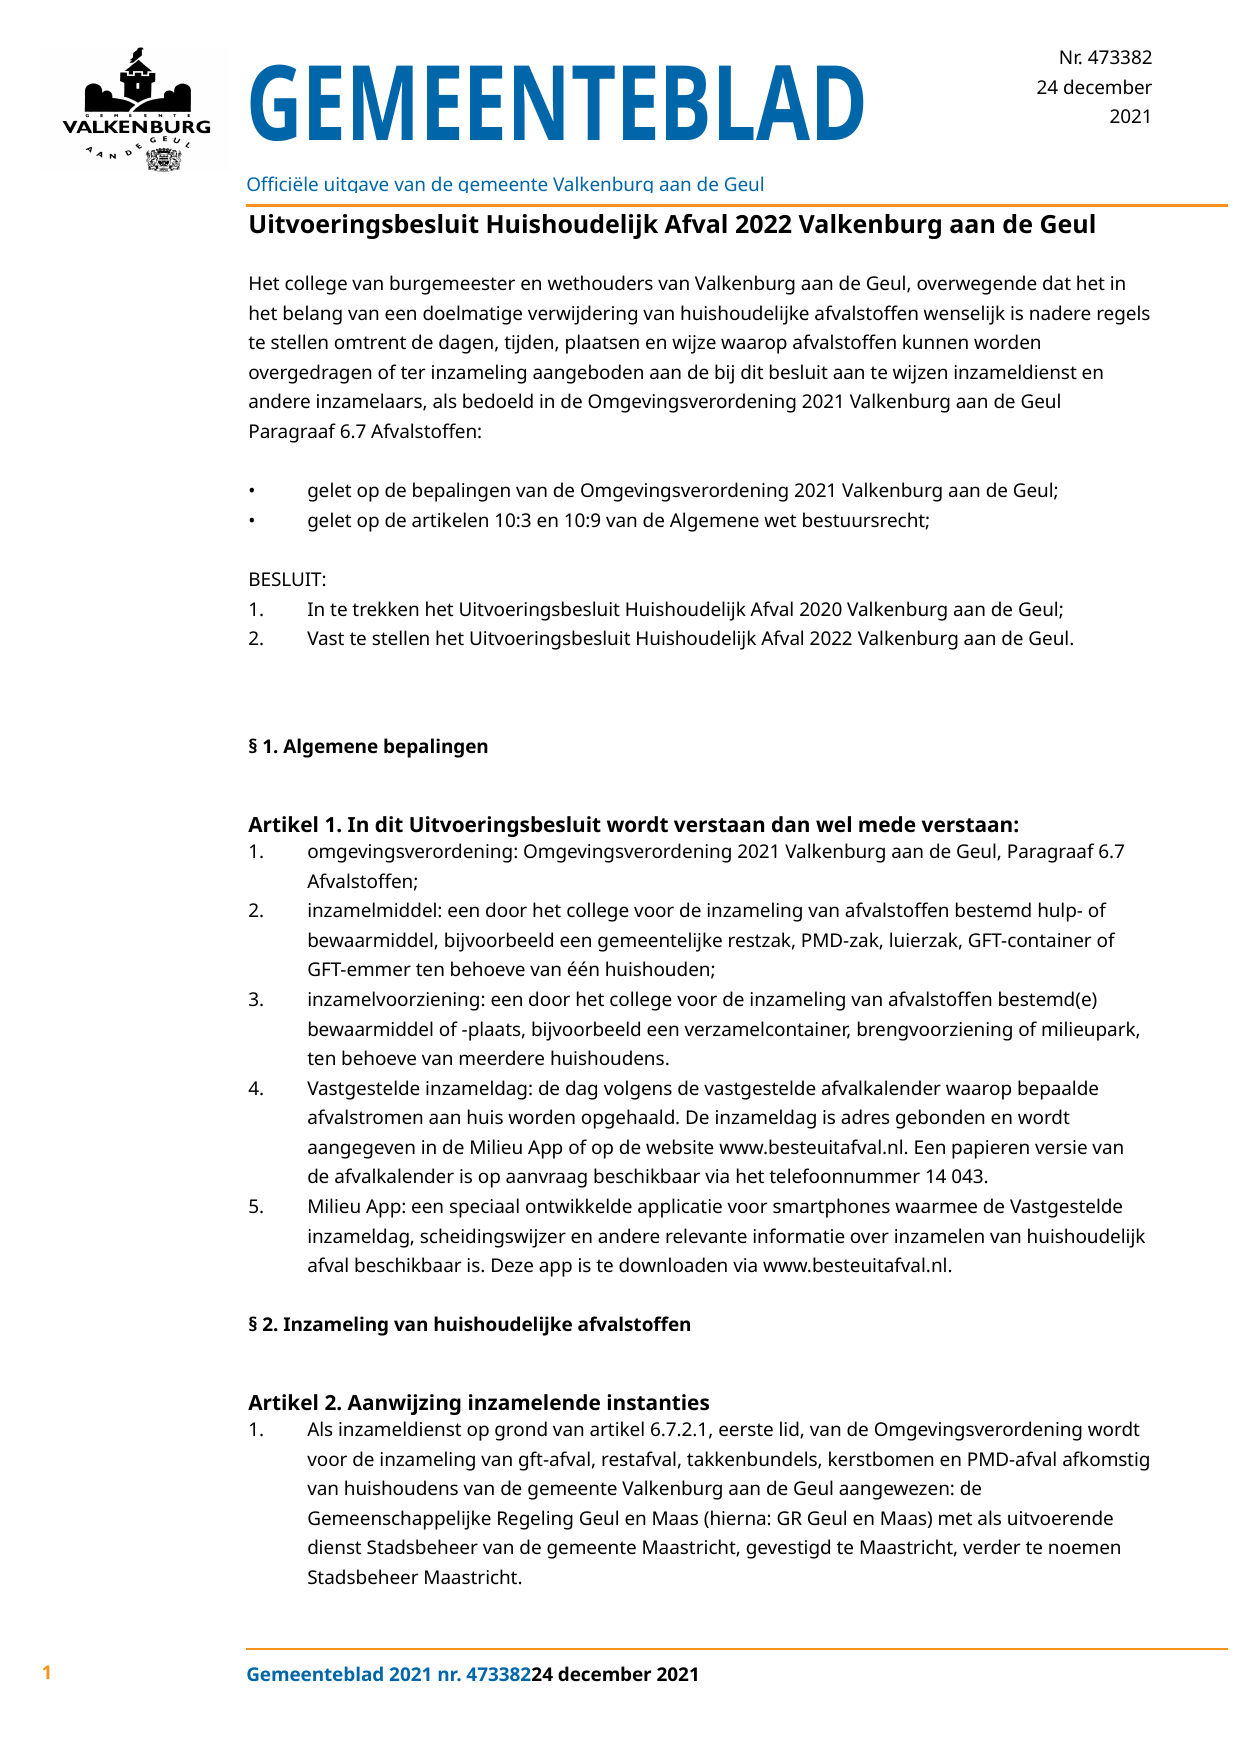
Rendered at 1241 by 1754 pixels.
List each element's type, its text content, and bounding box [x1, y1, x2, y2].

text Het college van burgemeester en wethouders van Valkenburg aan de Geul, overwegende dat het in het belang van een doelmatige verwijdering van huishoudelijke afvalstoffen wenselijk is nadere regels te stellen omtrent de dagen, tijden, plaatsen en wijze waarop afvalstoffen kunnen worden overgedragen of ter inzameling aangeboden aan de bij dit besluit aan te wijzen inzameldienst en andere inzamelaars, als bedoeld in de Omgevingsverordening 2021 Valkenburg aan de Geul Paragraaf 6.7 Afvalstoffen: [248, 270, 1152, 444]
text Uitvoeringsbesluit Huishoudelijk Afval 2022 Valkenburg aan de Geul [248, 207, 1152, 241]
list Vastgestelde inzameldag: de dag volgens de vastgestelde afvalkalender waarop bepaalde afvalstromen aan huis worden opgehaald. De inzameldag is adres gebonden en wordt aangegeven in de Milieu App of op de website www.besteuitafval.nl. Een papieren versie van de afvalkalender is op aanvraag beschikbaar via het telefoonnummer 14 043. [248, 1075, 1152, 1189]
list In te trekken het Uitvoeringsbesluit Huishoudelijk Afval 2020 Valkenburg aan de Geul; [248, 596, 1152, 621]
text BESLUIT: [248, 566, 1152, 592]
list gelet op de artikelen 10:3 en 10:9 van de Algemene wet bestuursrecht; [248, 507, 1152, 533]
text Artikel 2. Aanwijzing inzamelende instanties [248, 1388, 1152, 1416]
list omgevingsverordening: Omgevingsverordening 2021 Valkenburg aan de Geul, Paragraaf 6.7 Afvalstoffen; [248, 838, 1152, 894]
list Milieu App: een speciaal ontwikkelde applicatie voor smartphones waarmee de Vastgestelde inzameldag, scheidingswijzer en andere relevante informatie over inzamelen van huishoudelijk afval beschikbaar is. Deze app is te downloaden via www.besteuitafval.nl. [248, 1193, 1152, 1278]
picture [41, 47, 231, 172]
list inzamelvoorziening: een door het college voor de inzameling van afvalstoffen bestemd(e) bewaarmiddel of -plaats, bijvoorbeeld een verzamelcontainer, brengvoorziening of milieupark, ten behoeve van meerdere huishoudens. [248, 986, 1152, 1071]
text § 2. Inzameling van huishoudelijke afvalstoffen [248, 1312, 1152, 1337]
text § 1. Algemene bepalingen [248, 734, 1152, 759]
list Als inzameldienst op grond van artikel 6.7.2.1, eerste lid, van de Omgevingsverordening wordt voor de inzameling van gft-afval, restafval, takkenbundels, kerstbomen en PMD-afval afkomstig van huishoudens van de gemeente Valkenburg aan de Geul aangewezen: de Gemeenschappelijke Regeling Geul en Maas (hierna: GR Geul en Maas) met als uitvoerende dienst Stadsbeheer van de gemeente Maastricht, gevestigd te Maastricht, verder te noemen Stadsbeheer Maastricht. [248, 1416, 1152, 1590]
list gelet op de bepalingen van de Omgevingsverordening 2021 Valkenburg aan de Geul; [248, 477, 1152, 503]
text Artikel 1. In dit Uitvoeringsbesluit wordt verstaan dan wel mede verstaan: [248, 810, 1152, 838]
list inzamelmiddel: een door het college voor de inzameling van afvalstoffen bestemd hulp- of bewaarmiddel, bijvoorbeeld een gemeentelijke restzak, PMD-zak, luierzak, GFT-container of GFT-emmer ten behoeve van één huishouden; [248, 897, 1152, 982]
list Vast te stellen het Uitvoeringsbesluit Huishoudelijk Afval 2022 Valkenburg aan de Geul. [248, 625, 1152, 651]
